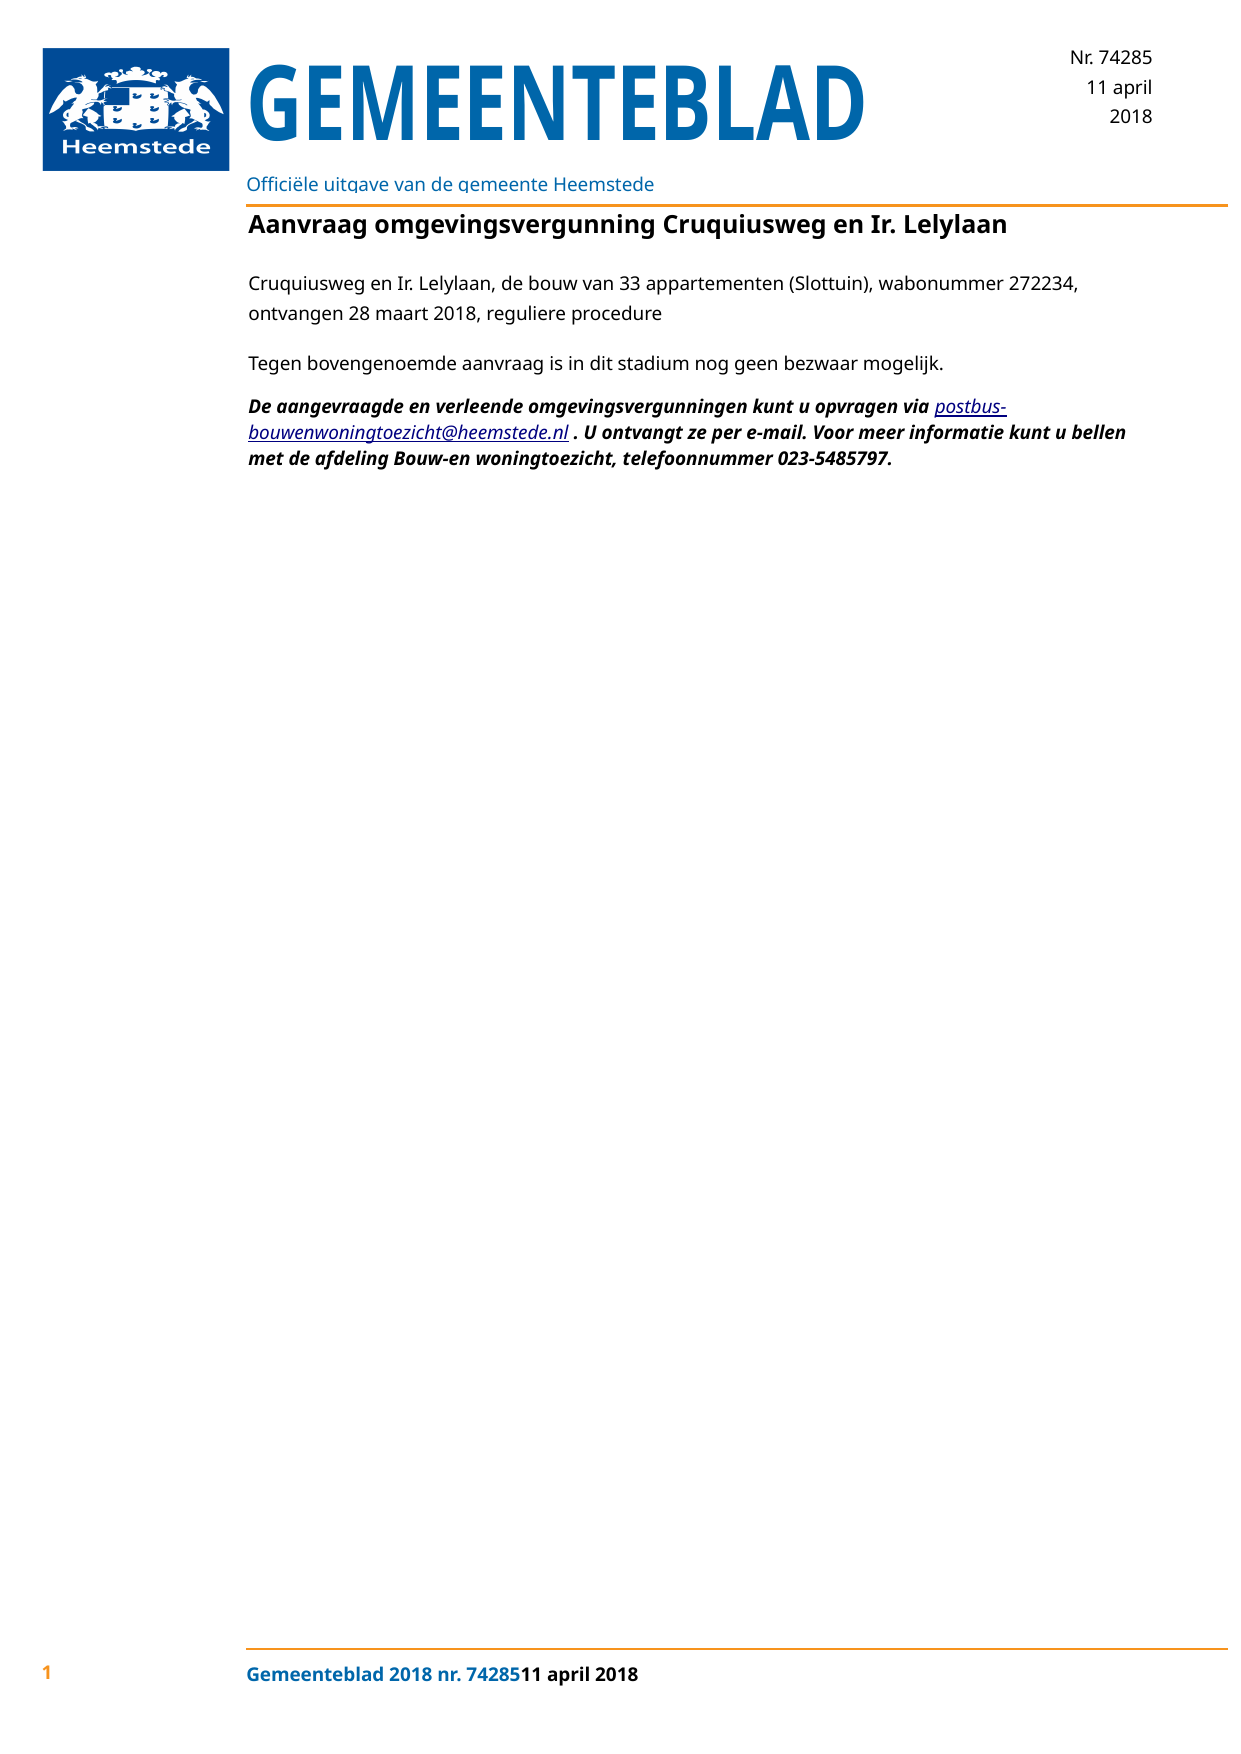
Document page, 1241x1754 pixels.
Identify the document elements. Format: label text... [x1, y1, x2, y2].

text Tegen bovengenoemde aanvraag is in dit stadium nog geen bezwaar mogelijk. [248, 350, 1152, 376]
text Cruquiusweg en Ir. Lelylaan, de bouw van 33 appartementen (Slottuin), wabonummer 272234, ontvangen 28 maart 2018, reguliere procedure [248, 270, 1152, 326]
text De aangevraagde en verleende omgevingsvergunningen kunt u opvragen via postbus-bouwenwoningtoezicht@heemstede.nl . U ontvangt ze per e-mail. Voor meer informatie kunt u bellen met de afdeling Bouw-en woningtoezicht, telefoonnummer 023-5485797. [248, 393, 1152, 471]
picture [41, 47, 231, 172]
text Aanvraag omgevingsvergunning Cruquiusweg en Ir. Lelylaan [248, 207, 1152, 241]
